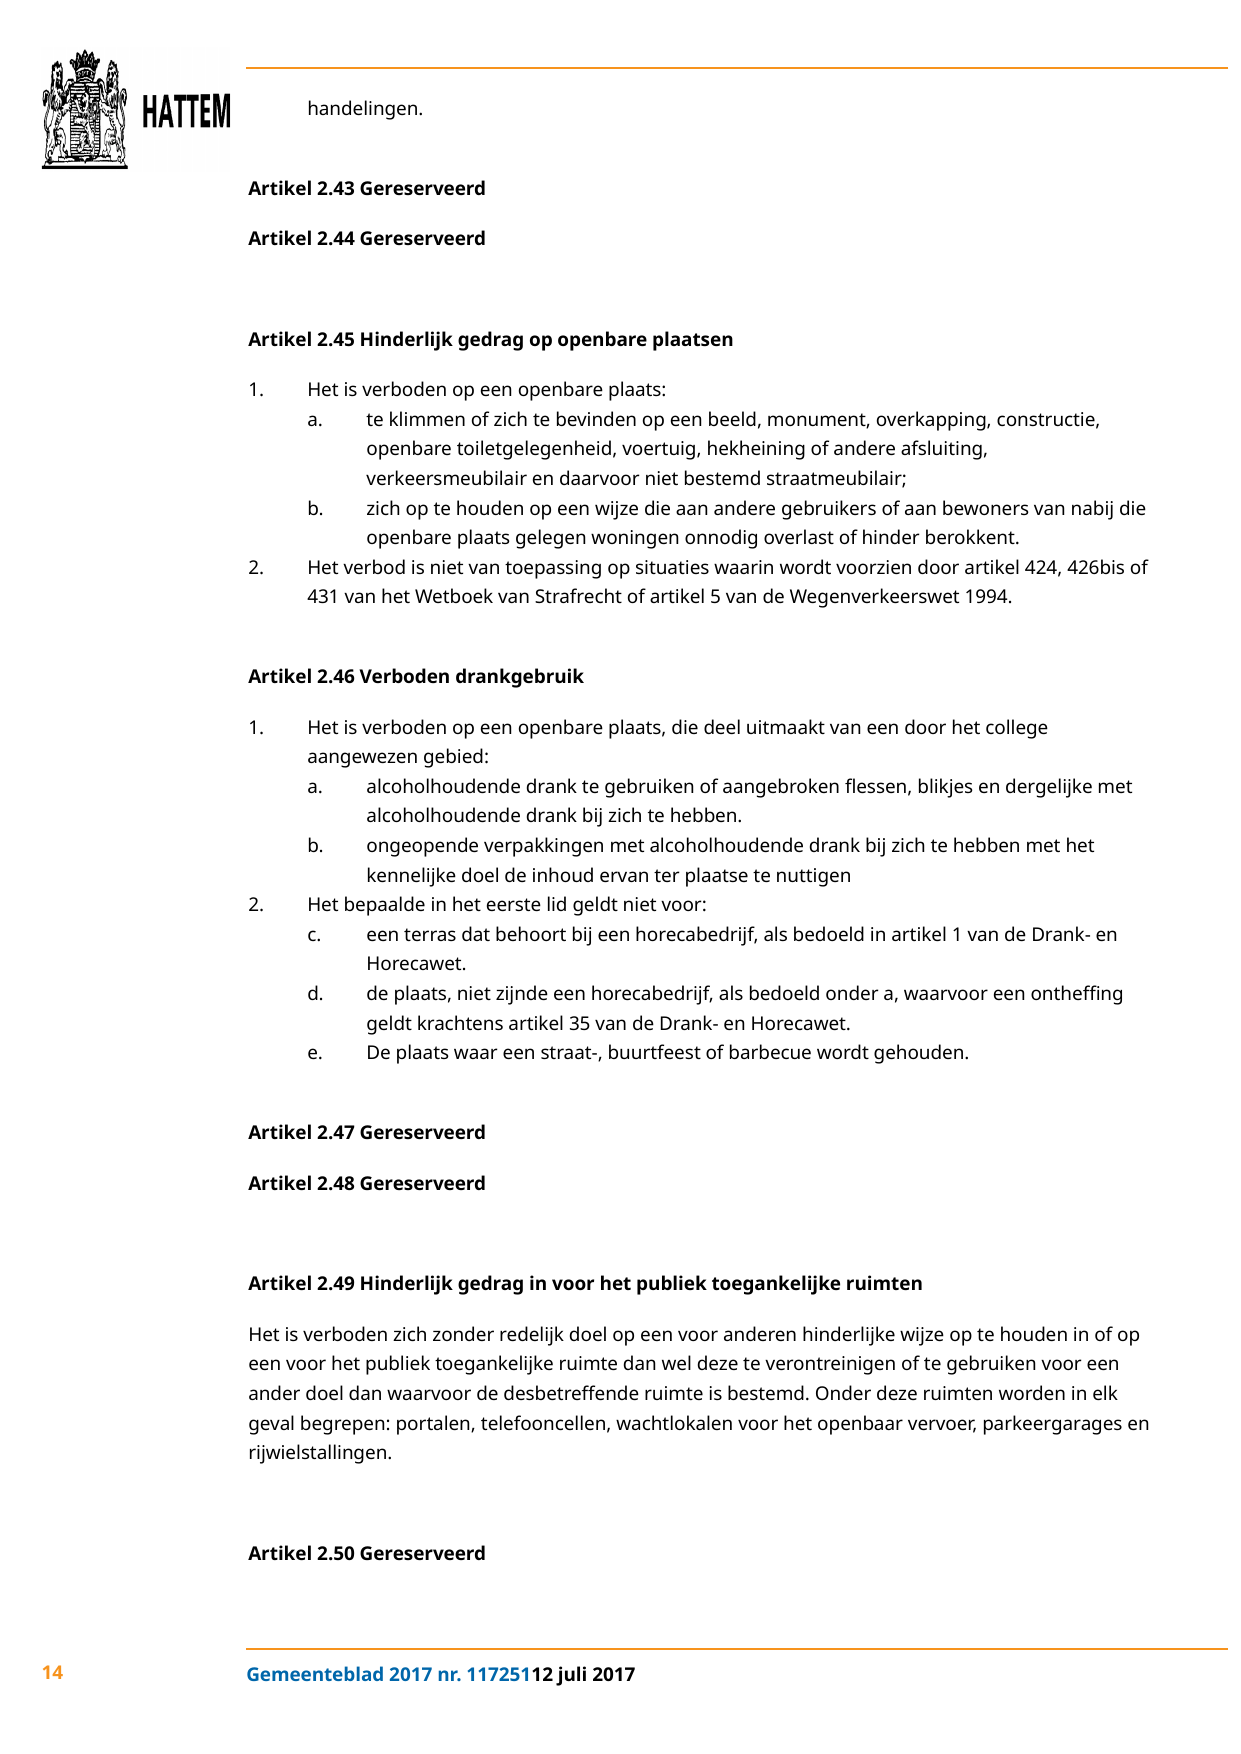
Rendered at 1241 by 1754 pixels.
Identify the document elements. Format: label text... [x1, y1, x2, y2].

text Artikel 2.50 Gereserveerd [248, 1540, 1152, 1566]
text Artikel 2.49 Hinderlijk gedrag in voor het publiek toegankelijke ruimten [248, 1271, 1152, 1296]
text Artikel 2.46 Verboden drankgebruik [248, 663, 1152, 689]
list de plaats, niet zijnde een horecabedrijf, als bedoeld onder a, waarvoor een ontheffing geldt krachtens artikel 35 van de Drank- en Horecawet. [307, 980, 1152, 1036]
text Artikel 2.48 Gereserveerd [248, 1170, 1152, 1196]
list Het verbod is niet van toepassing op situaties waarin wordt voorzien door artikel 424, 426bis of 431 van het Wetboek van Strafrecht of artikel 5 van de Wegenverkeerswet 1994. [248, 554, 1152, 609]
list alcoholhoudende drank te gebruiken of aangebroken flessen, blikjes en dergelijke met alcoholhoudende drank bij zich te hebben. [307, 773, 1152, 828]
text Artikel 2.45 Hinderlijk gedrag op openbare plaatsen [248, 326, 1152, 352]
text Artikel 2.47 Gereserveerd [248, 1119, 1152, 1145]
list Het is verboden op een openbare plaats: [248, 376, 1152, 402]
list De plaats waar een straat-, buurtfeest of barbecue wordt gehouden. [307, 1039, 1152, 1065]
list Het is verboden op een openbare plaats, die deel uitmaakt van een door het college aangewezen gebied: [248, 714, 1152, 769]
list handelingen. [248, 95, 1152, 121]
text Artikel 2.43 Gereserveerd [248, 175, 1152, 201]
list te klimmen of zich te bevinden op een beeld, monument, overkapping, constructie, openbare toiletgelegenheid, voertuig, hekheining of andere afsluiting, verkeersmeubilair en daarvoor niet bestemd straatmeubilair; [307, 406, 1152, 491]
list ongeopende verpakkingen met alcoholhoudende drank bij zich te hebben met het kennelijke doel de inhoud ervan ter plaatse te nuttigen [307, 832, 1152, 888]
text Het is verboden zich zonder redelijk doel op een voor anderen hinderlijke wijze op te houden in of op een voor het publiek toegankelijke ruimte dan wel deze te verontreinigen of te gebruiken voor een ander doel dan waarvoor de desbetreffende ruimte is bestemd. Onder deze ruimten worden in elk geval begrepen: portalen, telefooncellen, wachtlokalen voor het openbaar vervoer, parkeergarages en rijwielstallingen. [248, 1321, 1152, 1465]
list zich op te houden op een wijze die aan andere gebruikers of aan bewoners van nabij die openbare plaats gelegen woningen onnodig overlast of hinder berokkent. [307, 495, 1152, 550]
list een terras dat behoort bij een horecabedrijf, als bedoeld in artikel 1 van de Drank- en Horecawet. [307, 921, 1152, 976]
text Artikel 2.44 Gereserveerd [248, 225, 1152, 251]
list Het bepaalde in het eerste lid geldt niet voor: [248, 891, 1152, 917]
picture [41, 47, 231, 172]
